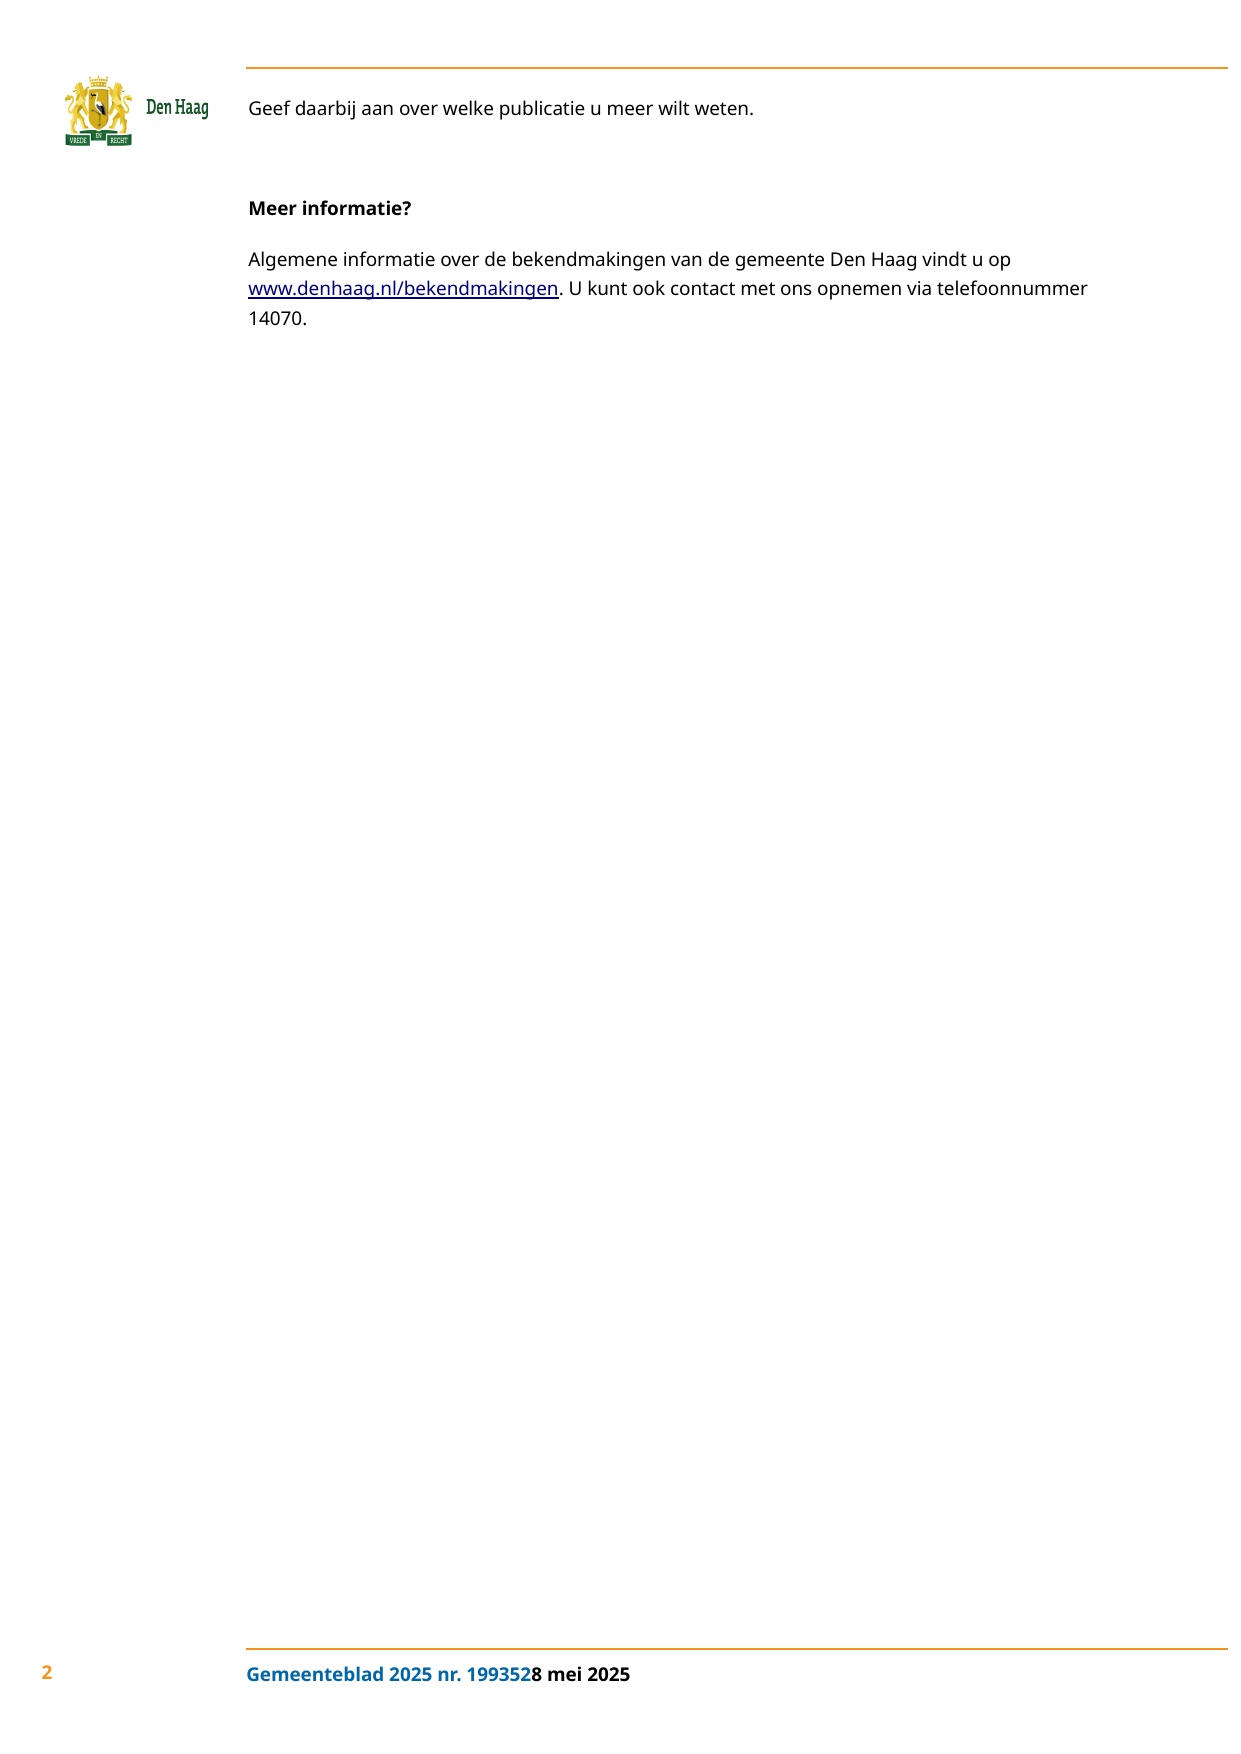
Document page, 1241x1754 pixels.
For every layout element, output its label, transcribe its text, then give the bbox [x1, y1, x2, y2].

picture [41, 47, 231, 172]
text Geef daarbij aan over welke publicatie u meer wilt weten. [248, 95, 1152, 121]
text Algemene informatie over de bekendmakingen van de gemeente Den Haag vindt u op www.denhaag.nl/bekendmakingen. U kunt ook contact met ons opnemen via telefoonnummer 14070. [248, 246, 1152, 331]
text Meer informatie? [248, 196, 1152, 221]
